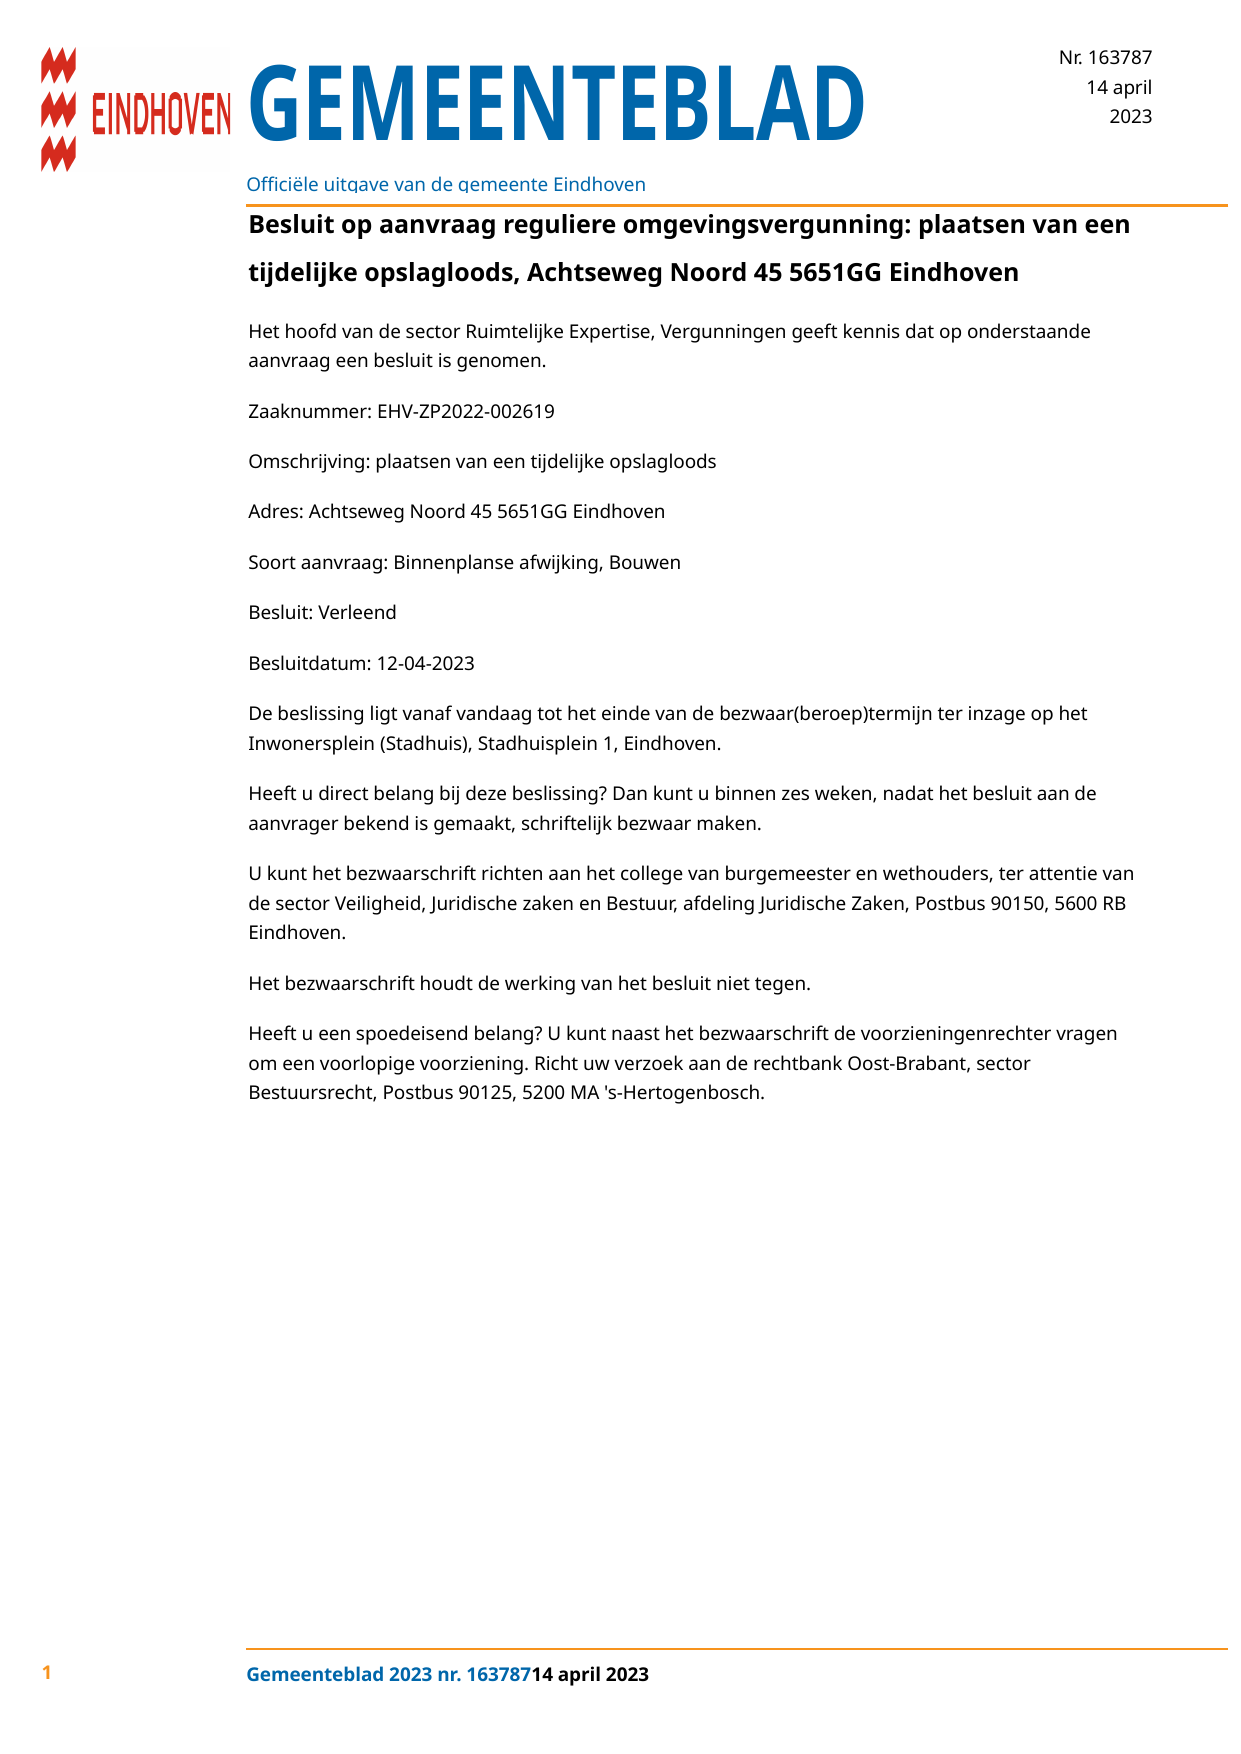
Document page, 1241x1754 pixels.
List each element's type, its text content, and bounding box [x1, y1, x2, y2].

text Besluit: Verleend [248, 599, 1152, 625]
text Omschrijving: plaatsen van een tijdelijke opslagloods [248, 448, 1152, 474]
text U kunt het bezwaarschrift richten aan het college van burgemeester en wethouders, ter attentie van de sector Veiligheid, Juridische zaken en Bestuur, afdeling Juridische Zaken, Postbus 90150, 5600 RB Eindhoven. [248, 860, 1152, 945]
text Het bezwaarschrift houdt de werking van het besluit niet tegen. [248, 970, 1152, 996]
text Besluit op aanvraag reguliere omgevingsvergunning: plaatsen van een tijdelijke opslagloods, Achtseweg Noord 45 5651GG Eindhoven [248, 207, 1152, 288]
text Besluitdatum: 12-04-2023 [248, 650, 1152, 676]
text Heeft u direct belang bij deze beslissing? Dan kunt u binnen zes weken, nadat het besluit aan de aanvrager bekend is gemaakt, schriftelijk bezwaar maken. [248, 780, 1152, 836]
picture [41, 47, 231, 172]
text Het hoofd van de sector Ruimtelijke Expertise, Vergunningen geeft kennis dat op onderstaande aanvraag een besluit is genomen. [248, 318, 1152, 373]
text Adres: Achtseweg Noord 45 5651GG Eindhoven [248, 499, 1152, 524]
text Zaaknummer: EHV-ZP2022-002619 [248, 398, 1152, 424]
text Heeft u een spoedeisend belang? U kunt naast het bezwaarschrift de voorzieningenrechter vragen om een voorlopige voorziening. Richt uw verzoek aan de rechtbank Oost-Brabant, sector Bestuursrecht, Postbus 90125, 5200 MA 's-Hertogenbosch. [248, 1020, 1152, 1105]
text De beslissing ligt vanaf vandaag tot het einde van de bezwaar(beroep)termijn ter inzage op het Inwonersplein (Stadhuis), Stadhuisplein 1, Eindhoven. [248, 700, 1152, 756]
text Soort aanvraag: Binnenplanse afwijking, Bouwen [248, 549, 1152, 575]
